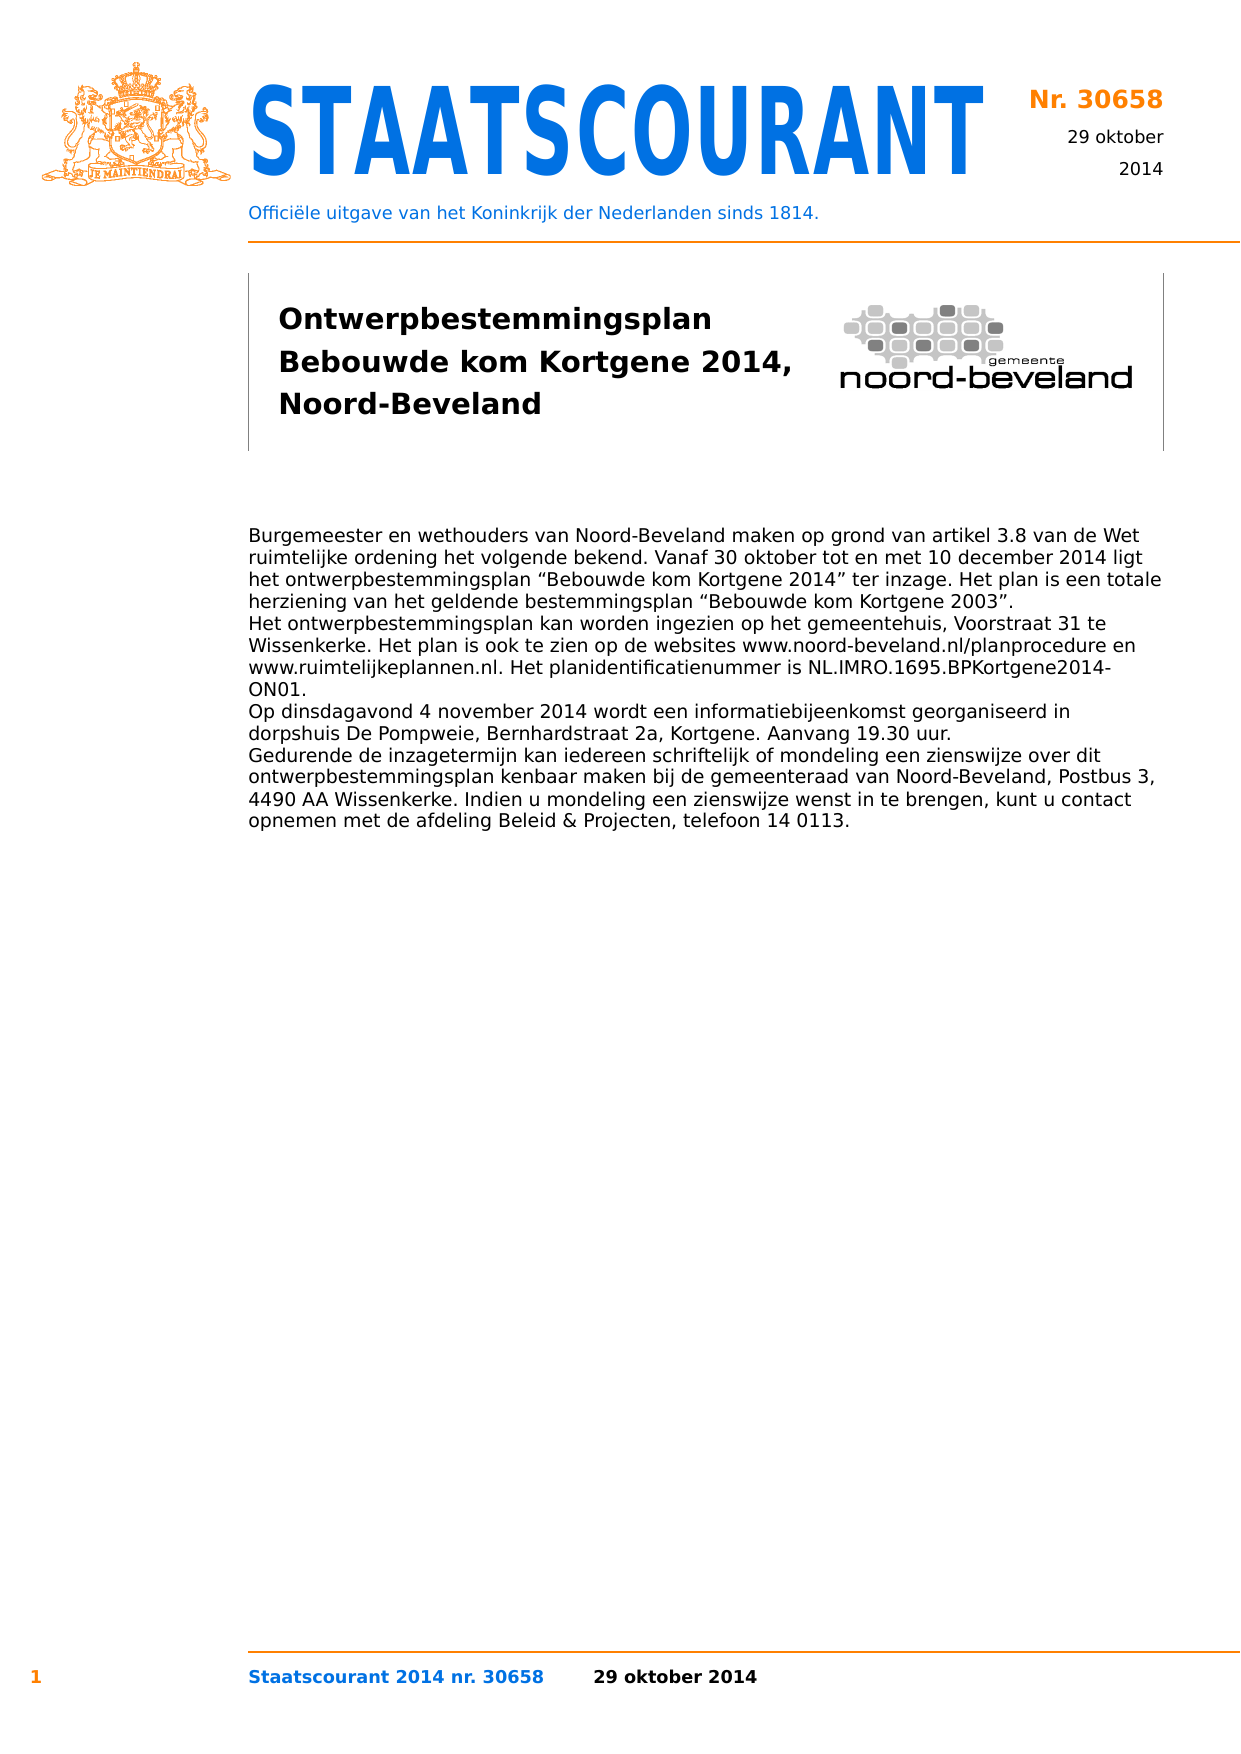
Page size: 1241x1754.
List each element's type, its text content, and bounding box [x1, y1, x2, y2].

text Burgemeester en wethouders van Noord-Beveland maken op grond van artikel 3.8 van de Wet ruimtelijke ordening het volgende bekend. Vanaf 30 oktober tot en met 10 december 2014 ligt het ontwerpbestemmingsplan “Bebouwde kom Kortgene 2014” ter inzage. Het plan is een totale herziening van het geldende bestemmingsplan “Bebouwde kom Kortgene 2003”. [248, 525, 1163, 613]
picture [41, 62, 231, 186]
text Het ontwerpbestemmingsplan kan worden ingezien op het gemeentehuis, Voorstraat 31 te Wissenkerke. Het plan is ook te zien op de websites www.noord-beveland.nl/planprocedure en www.ruimtelijkeplannen.nl. Het planidentificatienummer is NL.IMRO.1695.BPKortgene2014-ON01. [248, 613, 1163, 701]
text Op dinsdagavond 4 november 2014 wordt een informatiebijeenkomst georganiseerd in dorpshuis De Pompweie, Bernhardstraat 2a, Kortgene. Aanvang 19.30 uur. [248, 701, 1163, 744]
picture [838, 302, 1134, 391]
subtitle Ontwerpbestemmingsplan Bebouwde kom Kortgene 2014, Noord-Beveland [249, 273, 1163, 451]
table_cell 29 oktober [998, 121, 1240, 153]
table_header Nr. 30658 [998, 62, 1240, 121]
table_header [25, 62, 248, 241]
text Gedurende de inzagetermijn kan iedereen schriftelijk of mondeling een zienswijze over dit ontwerpbestemmingsplan kenbaar maken bij de gemeenteraad van Noord-Beveland, Postbus 3, 4490 AA Wissenkerke. Indien u mondeling een zienswijze wenst in te brengen, kunt u contact opnemen met de afdeling Beleid & Projecten, telefoon 14 0113. [248, 744, 1163, 832]
table_header STAATSCOURANT [248, 62, 998, 203]
table_cell 2014 [998, 153, 1240, 203]
table_cell Officiële uitgave van het Koninkrijk der Nederlanden sinds 1814. [248, 203, 1240, 241]
